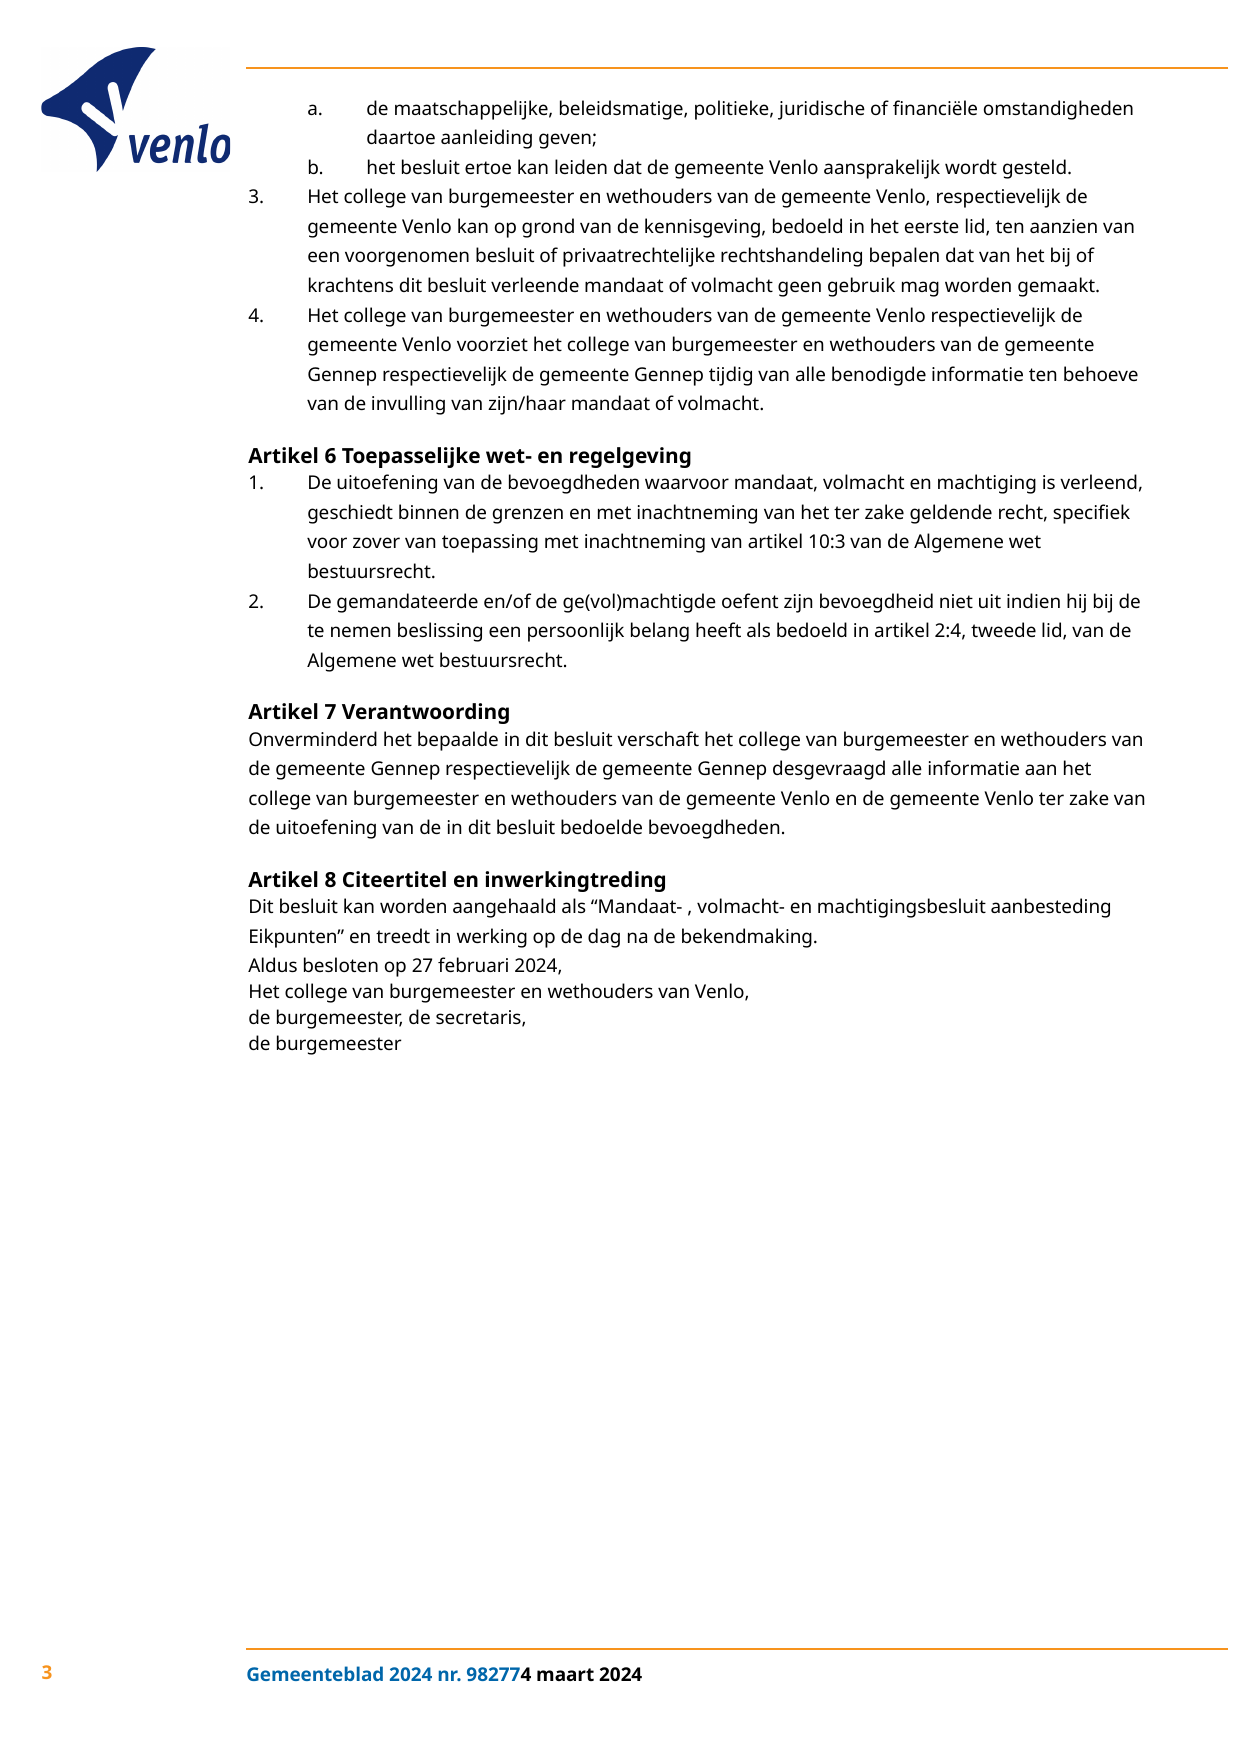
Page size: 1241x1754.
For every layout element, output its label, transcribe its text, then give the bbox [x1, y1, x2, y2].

text Onverminderd het bepaalde in dit besluit verschaft het college van burgemeester en wethouders van de gemeente Gennep respectievelijk de gemeente Gennep desgevraagd alle informatie aan het college van burgemeester en wethouders van de gemeente Venlo en de gemeente Venlo ter zake van de uitoefening van de in dit besluit bedoelde bevoegdheden. [248, 726, 1152, 840]
text Dit besluit kan worden aangehaald als “Mandaat- , volmacht- en machtigingsbesluit aanbesteding Eikpunten” en treedt in werking op de dag na de bekendmaking. [248, 893, 1152, 949]
text Artikel 8 Citeertitel en inwerkingtreding [248, 865, 1152, 893]
text Artikel 7 Verantwoording [248, 697, 1152, 726]
list het besluit ertoe kan leiden dat de gemeente Venlo aansprakelijk wordt gesteld. [307, 154, 1152, 180]
text Artikel 6 Toepasselijke wet- en regelgeving [248, 441, 1152, 469]
list Het college van burgemeester en wethouders van de gemeente Venlo respectievelijk de gemeente Venlo voorziet het college van burgemeester en wethouders van de gemeente Gennep respectievelijk de gemeente Gennep tijdig van alle benodigde informatie ten behoeve van de invulling van zijn/haar mandaat of volmacht. [248, 302, 1152, 416]
picture [41, 47, 231, 172]
text de burgemeester [248, 1030, 1152, 1056]
text de burgemeester, de secretaris, [248, 1004, 1152, 1030]
list De gemandateerde en/of de ge(vol)machtigde oefent zijn bevoegdheid niet uit indien hij bij de te nemen beslissing een persoonlijk belang heeft als bedoeld in artikel 2:4, tweede lid, van de Algemene wet bestuursrecht. [248, 588, 1152, 673]
list de maatschappelijke, beleidsmatige, politieke, juridische of financiële omstandigheden daartoe aanleiding geven; [307, 95, 1152, 150]
list Het college van burgemeester en wethouders van de gemeente Venlo, respectievelijk de gemeente Venlo kan op grond van de kennisgeving, bedoeld in het eerste lid, ten aanzien van een voorgenomen besluit of privaatrechtelijke rechtshandeling bepalen dat van het bij of krachtens dit besluit verleende mandaat of volmacht geen gebruik mag worden gemaakt. [248, 183, 1152, 298]
list De uitoefening van de bevoegdheden waarvoor mandaat, volmacht en machtiging is verleend, geschiedt binnen de grenzen en met inachtneming van het ter zake geldende recht, specifiek voor zover van toepassing met inachtneming van artikel 10:3 van de Algemene wet bestuursrecht. [248, 469, 1152, 584]
text Aldus besloten op 27 februari 2024, [248, 953, 1152, 978]
text Het college van burgemeester en wethouders van Venlo, [248, 978, 1152, 1004]
